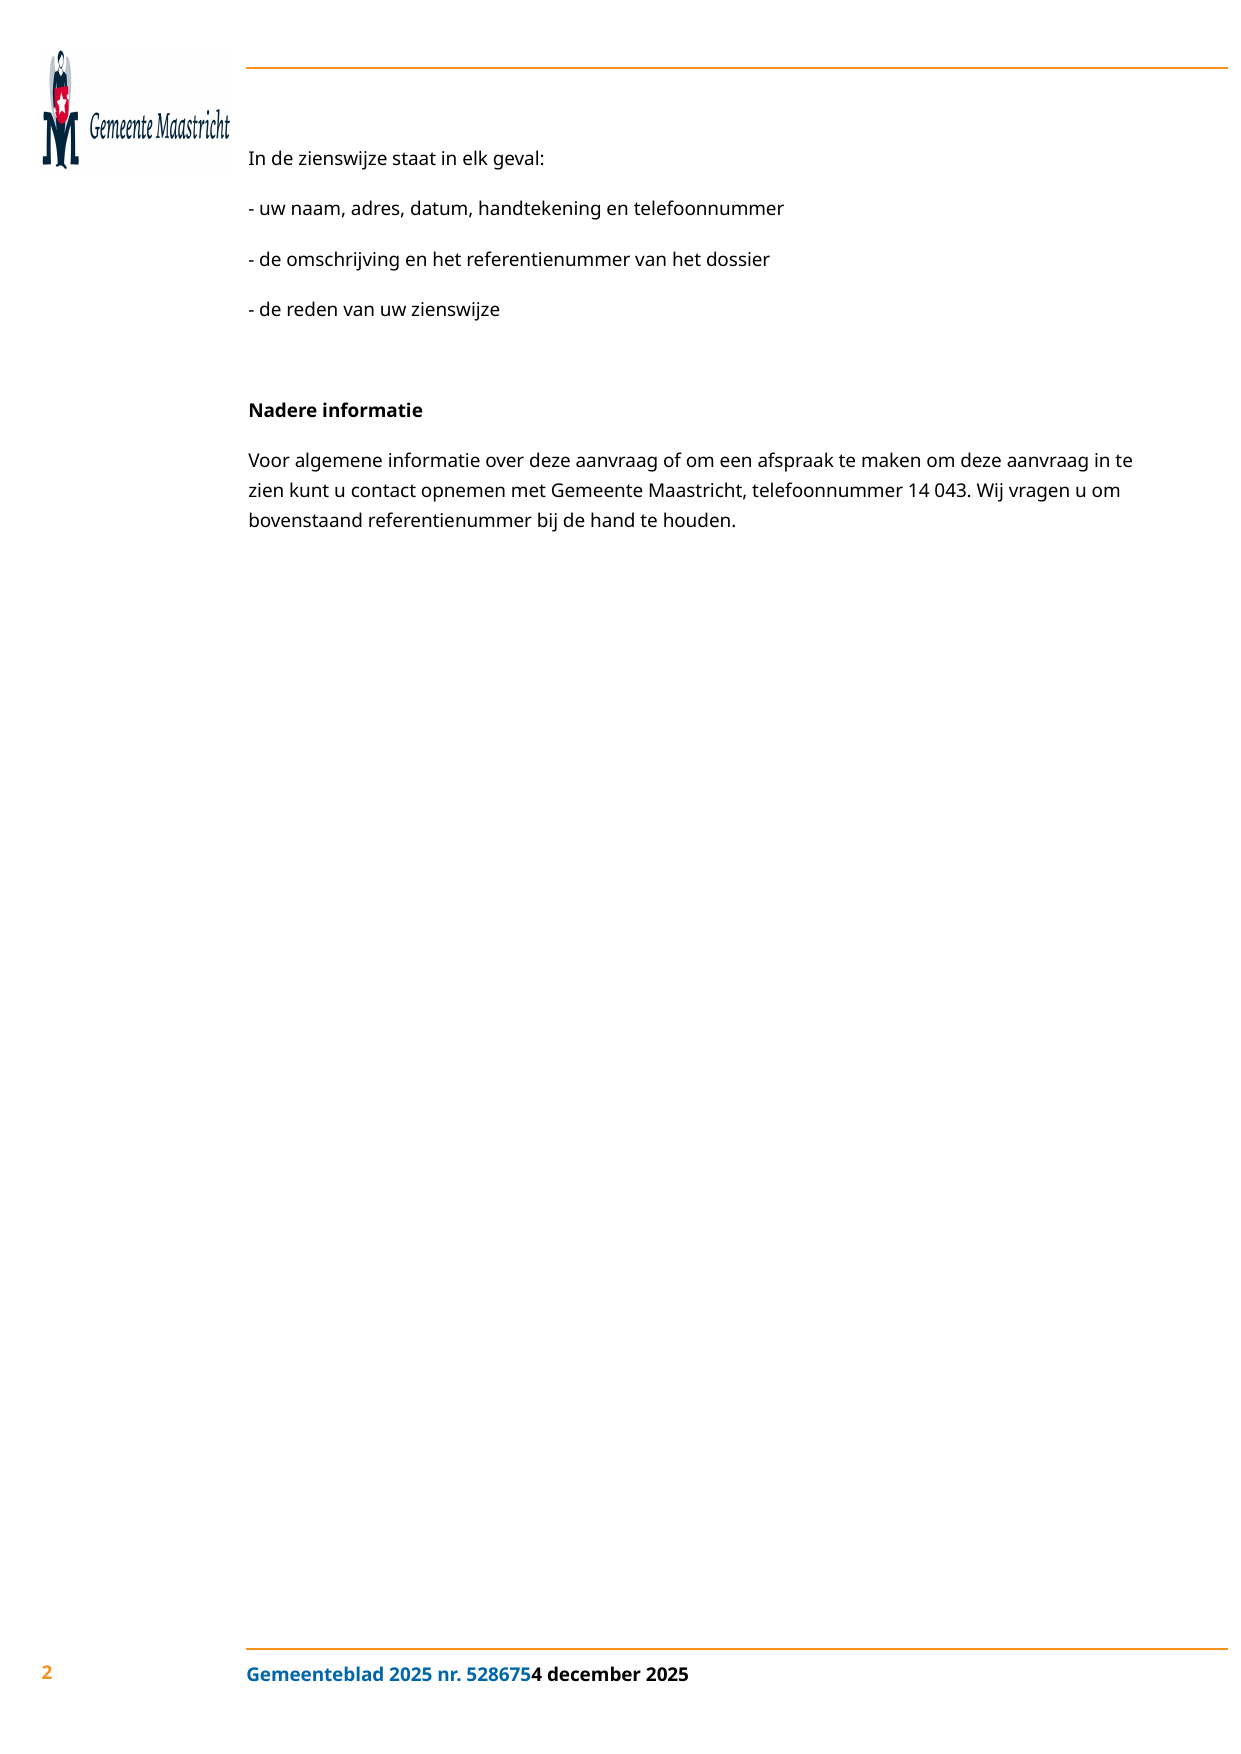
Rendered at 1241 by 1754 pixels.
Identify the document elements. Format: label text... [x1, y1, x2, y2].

text - de reden van uw zienswijze [248, 296, 1152, 322]
text - uw naam, adres, datum, handtekening en telefoonnummer [248, 196, 1152, 221]
text In de zienswijze staat in elk geval: [248, 145, 1152, 171]
text Nadere informatie [248, 397, 1152, 423]
text Voor algemene informatie over deze aanvraag of om een afspraak te maken om deze aanvraag in te zien kunt u contact opnemen met Gemeente Maastricht, telefoonnummer 14 043. Wij vragen u om bovenstaand referentienummer bij de hand te houden. [248, 448, 1152, 533]
text - de omschrijving en het referentienummer van het dossier [248, 246, 1152, 272]
picture [41, 47, 231, 172]
